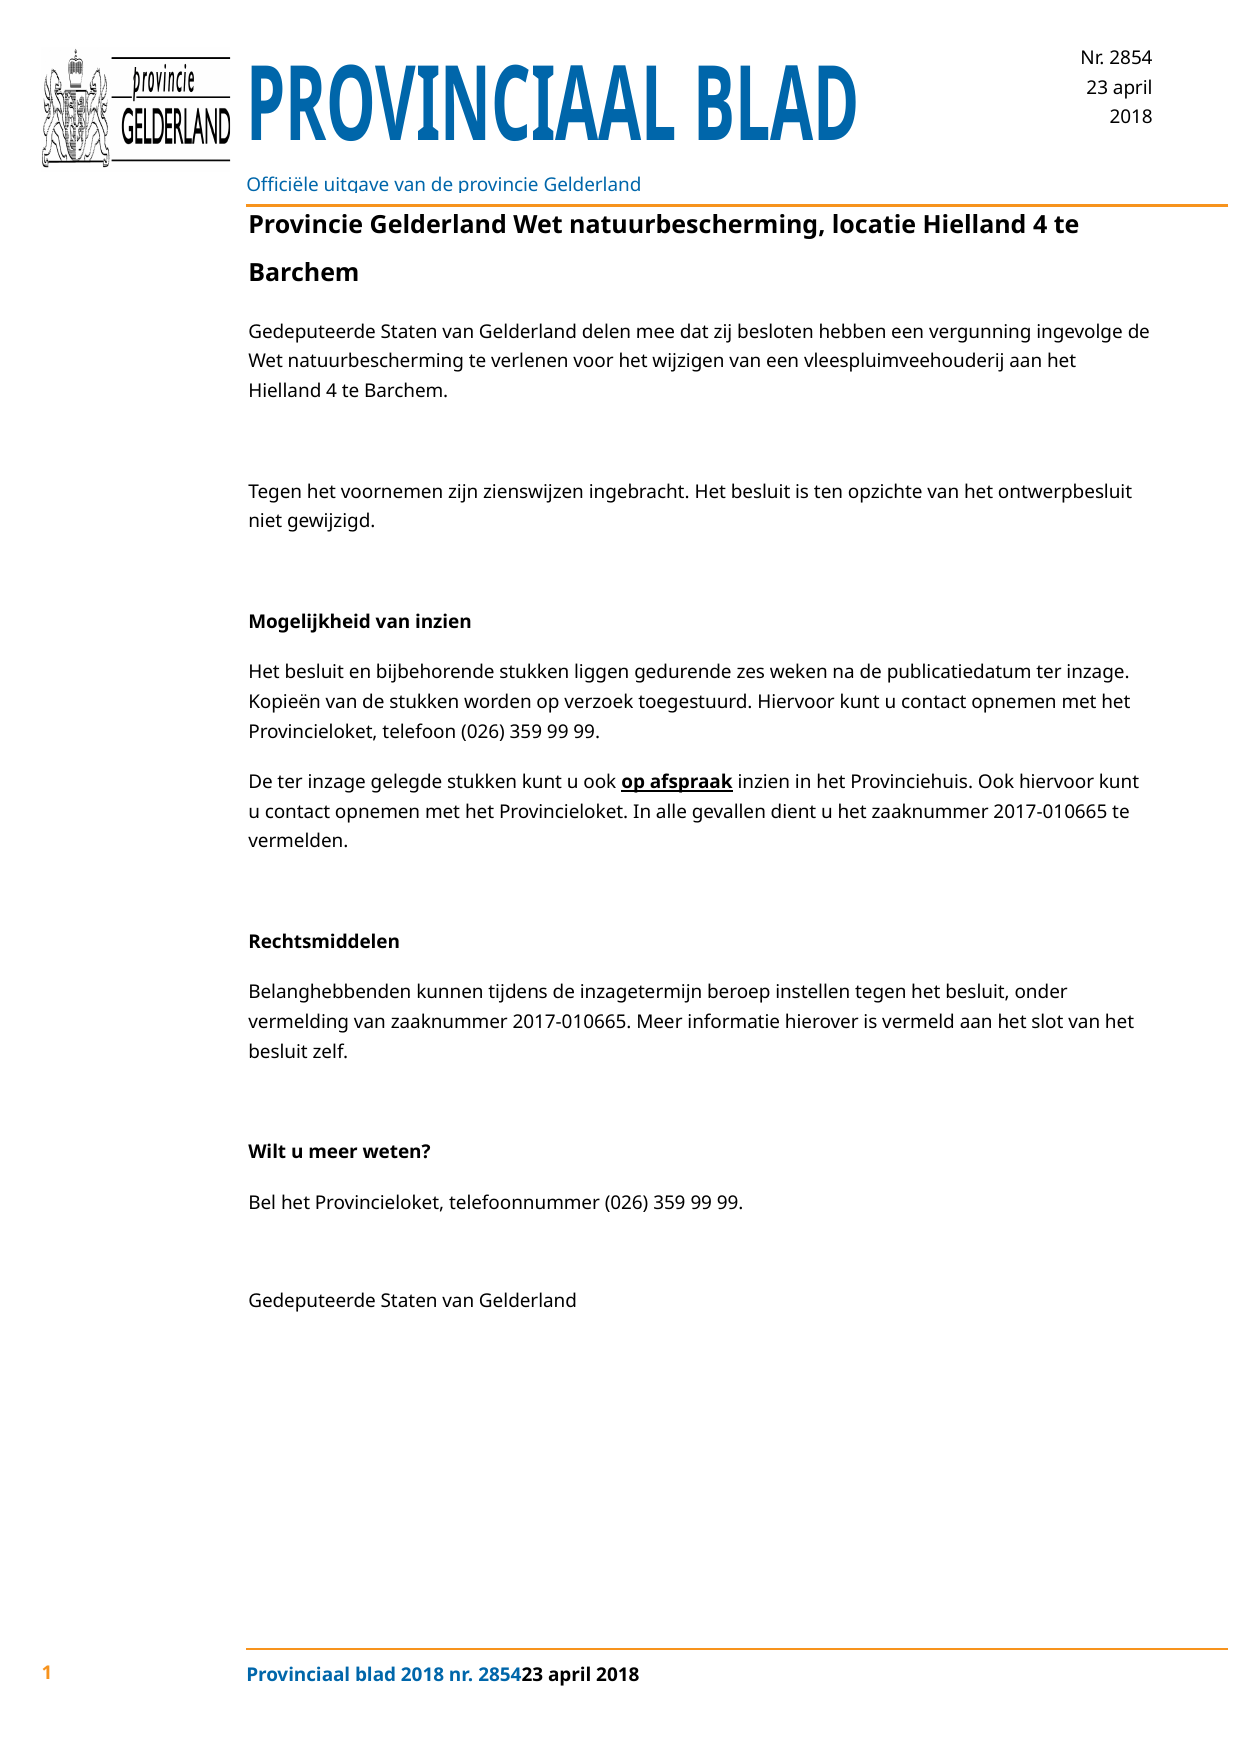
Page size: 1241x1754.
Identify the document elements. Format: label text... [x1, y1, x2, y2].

text Het besluit en bijbehorende stukken liggen gedurende zes weken na de publicatiedatum ter inzage. Kopieën van de stukken worden op verzoek toegestuurd. Hiervoor kunt u contact opnemen met het Provincieloket, telefoon (026) 359 99 99. [248, 659, 1152, 744]
text Belanghebbenden kunnen tijdens de inzagetermijn beroep instellen tegen het besluit, onder vermelding van zaaknummer 2017-010665. Meer informatie hierover is vermeld aan het slot van het besluit zelf. [248, 979, 1152, 1064]
text Bel het Provincieloket, telefoonnummer (026) 359 99 99. [248, 1189, 1152, 1215]
text Rechtsmiddelen [248, 928, 1152, 954]
text Gedeputeerde Staten van Gelderland delen mee dat zij besloten hebben een vergunning ingevolge de Wet natuurbescherming te verlenen voor het wijzigen van een vleespluimveehouderij aan het Hielland 4 te Barchem. [248, 318, 1152, 403]
text Tegen het voornemen zijn zienswijzen ingebracht. Het besluit is ten opzichte van het ontwerpbesluit niet gewijzigd. [248, 478, 1152, 533]
picture [41, 47, 231, 172]
text Mogelijkheid van inzien [248, 608, 1152, 634]
text Gedeputeerde Staten van Gelderland [248, 1287, 1152, 1313]
text Provincie Gelderland Wet natuurbescherming, locatie Hielland 4 te Barchem [248, 207, 1152, 288]
text Wilt u meer weten? [248, 1139, 1152, 1164]
text De ter inzage gelegde stukken kunt u ook op afspraak inzien in het Provinciehuis. Ook hiervoor kunt u contact opnemen met het Provincieloket. In alle gevallen dient u het zaaknummer 2017-010665 te vermelden. [248, 768, 1152, 853]
